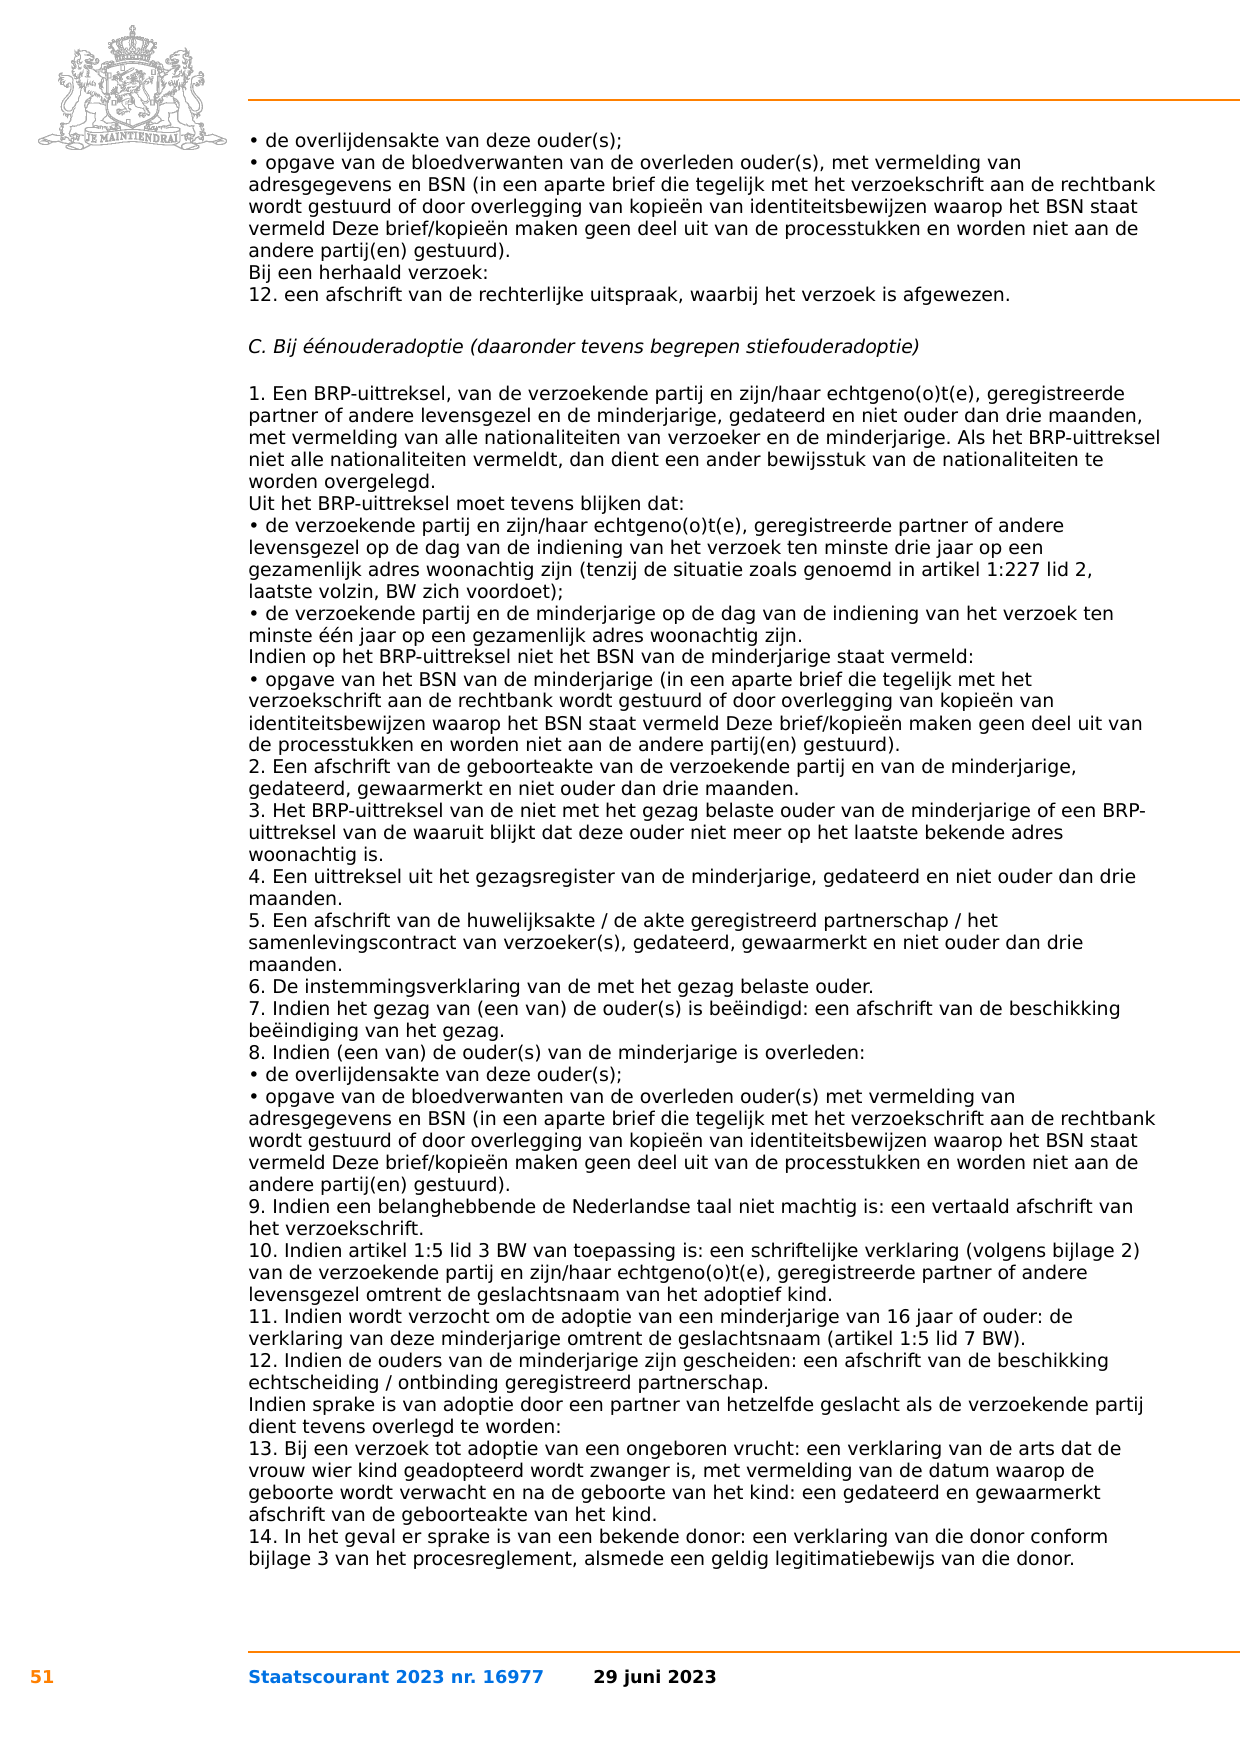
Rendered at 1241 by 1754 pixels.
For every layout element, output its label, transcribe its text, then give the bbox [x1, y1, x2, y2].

text • de verzoekende partij en zijn/haar echtgeno(o)t(e), geregistreerde partner of andere levensgezel op de dag van de indiening van het verzoek ten minste drie jaar op een gezamenlijk adres woonachtig zijn (tenzij de situatie zoals genoemd in artikel 1:227 lid 2, laatste volzin, BW zich voordoet); [248, 514, 1163, 602]
text 13. Bij een verzoek tot adoptie van een ongeboren vrucht: een verklaring van de arts dat de vrouw wier kind geadopteerd wordt zwanger is, met vermelding van de datum waarop de geboorte wordt verwacht en na de geboorte van het kind: een gedateerd en gewaarmerkt afschrift van de geboorteakte van het kind. [248, 1438, 1163, 1526]
text 5. Een afschrift van de huwelijksakte / de akte geregistreerd partnerschap / het samenlevingscontract van verzoeker(s), gedateerd, gewaarmerkt en niet ouder dan drie maanden. [248, 910, 1163, 976]
text 7. Indien het gezag van (een van) de ouder(s) is beëindigd: een afschrift van de beschikking beëindiging van het gezag. [248, 998, 1163, 1042]
text 6. De instemmingsverklaring van de met het gezag belaste ouder. [248, 976, 1163, 998]
picture [38, 25, 227, 150]
text 3. Het BRP-uittreksel van de niet met het gezag belaste ouder van de minderjarige of een BRP-uittreksel van de waaruit blijkt dat deze ouder niet meer op het laatste bekende adres woonachtig is. [248, 800, 1163, 866]
text 9. Indien een belanghebbende de Nederlandse taal niet machtig is: een vertaald afschrift van het verzoekschrift. [248, 1196, 1163, 1240]
text • opgave van de bloedverwanten van de overleden ouder(s), met vermelding van adresgegevens en BSN (in een aparte brief die tegelijk met het verzoekschrift aan de rechtbank wordt gestuurd of door overlegging van kopieën van identiteitsbewijzen waarop het BSN staat vermeld Deze brief/kopieën maken geen deel uit van de processtukken en worden niet aan de andere partij(en) gestuurd). [248, 152, 1163, 262]
text • opgave van het BSN van de minderjarige (in een aparte brief die tegelijk met het verzoekschrift aan de rechtbank wordt gestuurd of door overlegging van kopieën van identiteitsbewijzen waarop het BSN staat vermeld Deze brief/kopieën maken geen deel uit van de processtukken en worden niet aan de andere partij(en) gestuurd). [248, 668, 1163, 756]
text 14. In het geval er sprake is van een bekende donor: een verklaring van die donor conform bijlage 3 van het procesreglement, alsmede een geldig legitimatiebewijs van die donor. [248, 1526, 1163, 1569]
subtitle C. Bij éénouderadoptie (daaronder tevens begrepen stiefouderadoptie) [248, 336, 1163, 358]
text Uit het BRP-uittreksel moet tevens blijken dat: [248, 493, 1163, 514]
text 11. Indien wordt verzocht om de adoptie van een minderjarige van 16 jaar of ouder: de verklaring van deze minderjarige omtrent de geslachtsnaam (artikel 1:5 lid 7 BW). [248, 1306, 1163, 1350]
text 2. Een afschrift van de geboorteakte van de verzoekende partij en van de minderjarige, gedateerd, gewaarmerkt en niet ouder dan drie maanden. [248, 756, 1163, 800]
text • de overlijdensakte van deze ouder(s); [248, 1064, 1163, 1086]
text 4. Een uittreksel uit het gezagsregister van de minderjarige, gedateerd en niet ouder dan drie maanden. [248, 866, 1163, 910]
text 12. Indien de ouders van de minderjarige zijn gescheiden: een afschrift van de beschikking echtscheiding / ontbinding geregistreerd partnerschap. [248, 1350, 1163, 1394]
text • opgave van de bloedverwanten van de overleden ouder(s) met vermelding van adresgegevens en BSN (in een aparte brief die tegelijk met het verzoekschrift aan de rechtbank wordt gestuurd of door overlegging van kopieën van identiteitsbewijzen waarop het BSN staat vermeld Deze brief/kopieën maken geen deel uit van de processtukken en worden niet aan de andere partij(en) gestuurd). [248, 1086, 1163, 1196]
text 1. Een BRP-uittreksel, van de verzoekende partij en zijn/haar echtgeno(o)t(e), geregistreerde partner of andere levensgezel en de minderjarige, gedateerd en niet ouder dan drie maanden, met vermelding van alle nationaliteiten van verzoeker en de minderjarige. Als het BRP-uittreksel niet alle nationaliteiten vermeldt, dan dient een ander bewijsstuk van de nationaliteiten te worden overgelegd. [248, 383, 1163, 493]
text 8. Indien (een van) de ouder(s) van de minderjarige is overleden: [248, 1042, 1163, 1064]
text Indien sprake is van adoptie door een partner van hetzelfde geslacht als de verzoekende partij dient tevens overlegd te worden: [248, 1394, 1163, 1438]
text • de overlijdensakte van deze ouder(s); [248, 130, 1163, 152]
text Indien op het BRP-uittreksel niet het BSN van de minderjarige staat vermeld: [248, 646, 1163, 668]
text • de verzoekende partij en de minderjarige op de dag van de indiening van het verzoek ten minste één jaar op een gezamenlijk adres woonachtig zijn. [248, 602, 1163, 646]
text 12. een afschrift van de rechterlijke uitspraak, waarbij het verzoek is afgewezen. [248, 284, 1163, 306]
text 10. Indien artikel 1:5 lid 3 BW van toepassing is: een schriftelijke verklaring (volgens bijlage 2) van de verzoekende partij en zijn/haar echtgeno(o)t(e), geregistreerde partner of andere levensgezel omtrent de geslachtsnaam van het adoptief kind. [248, 1240, 1163, 1306]
text Bij een herhaald verzoek: [248, 262, 1163, 284]
